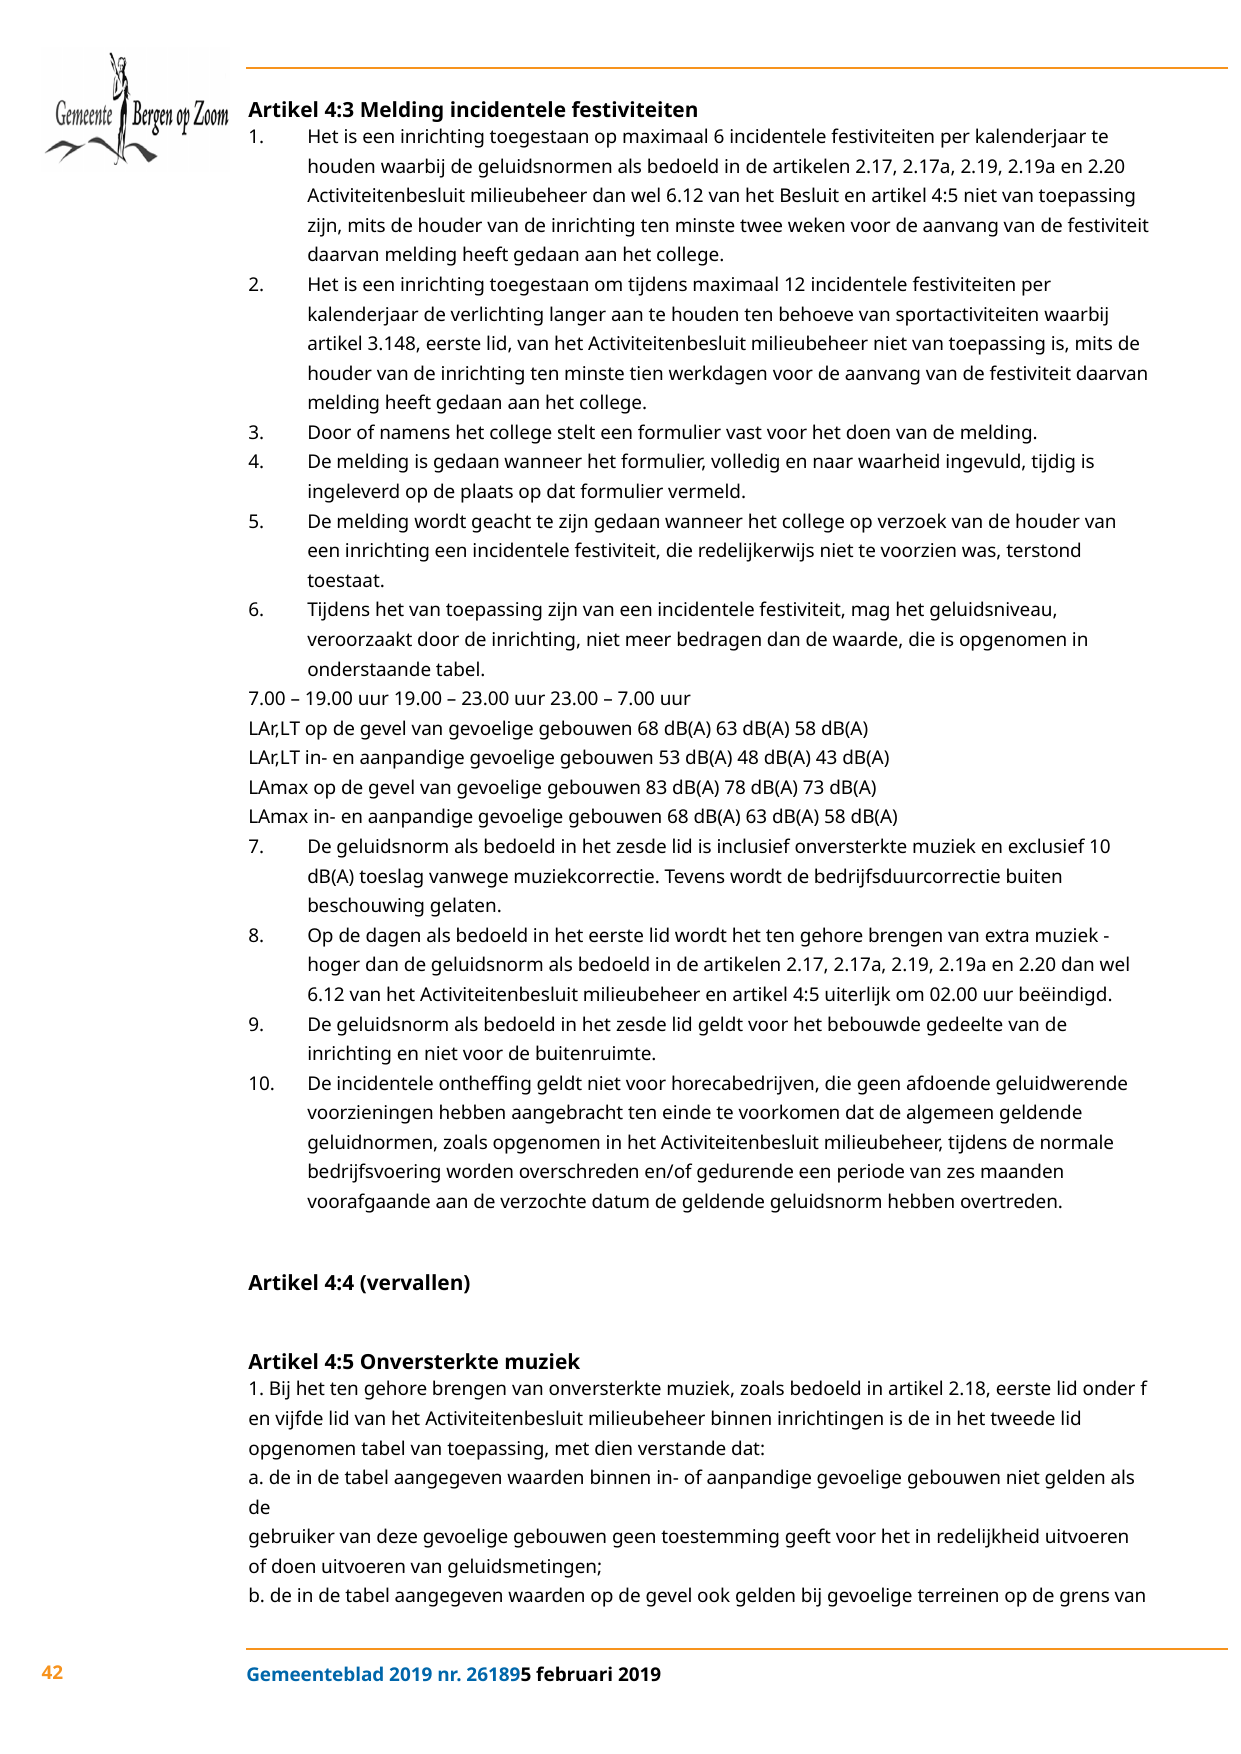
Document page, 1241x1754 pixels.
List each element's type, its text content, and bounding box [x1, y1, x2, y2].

text 7.00 – 19.00 uur 19.00 – 23.00 uur 23.00 – 7.00 uur [248, 685, 1152, 711]
picture [41, 47, 231, 172]
text LAmax in- en aanpandige gevoelige gebouwen 68 dB(A) 63 dB(A) 58 dB(A) [248, 804, 1152, 829]
text Artikel 4:4 (vervallen) [248, 1268, 1152, 1297]
text Artikel 4:3 Melding incidentele festiviteiten [248, 95, 1152, 123]
text LAr,LT in- en aanpandige gevoelige gebouwen 53 dB(A) 48 dB(A) 43 dB(A) [248, 744, 1152, 770]
list Het is een inrichting toegestaan om tijdens maximaal 12 incidentele festiviteiten per kalenderjaar de verlichting langer aan te houden ten behoeve van sportactiviteiten waarbij artikel 3.148, eerste lid, van het Activiteitenbesluit milieubeheer niet van toepassing is, mits de houder van de inrichting ten minste tien werkdagen voor de aanvang van de festiviteit daarvan melding heeft gedaan aan het college. [248, 271, 1152, 415]
list Tijdens het van toepassing zijn van een incidentele festiviteit, mag het geluidsniveau, veroorzaakt door de inrichting, niet meer bedragen dan de waarde, die is opgenomen in onderstaande tabel. [248, 597, 1152, 681]
text LAmax op de gevel van gevoelige gebouwen 83 dB(A) 78 dB(A) 73 dB(A) [248, 774, 1152, 800]
list De incidentele ontheffing geldt niet voor horecabedrijven, die geen afdoende geluidwerende voorzieningen hebben aangebracht ten einde te voorkomen dat de algemeen geldende geluidnormen, zoals opgenomen in het Activiteitenbesluit milieubeheer, tijdens de normale bedrijfsvoering worden overschreden en/of gedurende een periode van zes maanden voorafgaande aan de verzochte datum de geldende geluidsnorm hebben overtreden. [248, 1070, 1152, 1214]
text LAr,LT op de gevel van gevoelige gebouwen 68 dB(A) 63 dB(A) 58 dB(A) [248, 715, 1152, 741]
list De melding wordt geacht te zijn gedaan wanneer het college op verzoek van de houder van een inrichting een incidentele festiviteit, die redelijkerwijs niet te voorzien was, terstond toestaat. [248, 508, 1152, 593]
list De melding is gedaan wanneer het formulier, volledig en naar waarheid ingevuld, tijdig is ingeleverd op de plaats op dat formulier vermeld. [248, 449, 1152, 504]
list Door of namens het college stelt een formulier vast voor het doen van de melding. [248, 419, 1152, 445]
list Het is een inrichting toegestaan op maximaal 6 incidentele festiviteiten per kalenderjaar te houden waarbij de geluidsnormen als bedoeld in de artikelen 2.17, 2.17a, 2.19, 2.19a en 2.20 Activiteitenbesluit milieubeheer dan wel 6.12 van het Besluit en artikel 4:5 niet van toepassing zijn, mits de houder van de inrichting ten minste twee weken voor de aanvang van de festiviteit daarvan melding heeft gedaan aan het college. [248, 123, 1152, 267]
text b. de in de tabel aangegeven waarden op de gevel ook gelden bij gevoelige terreinen op de grens van [248, 1583, 1152, 1608]
text gebruiker van deze gevoelige gebouwen geen toestemming geeft voor het in redelijkheid uitvoeren of doen uitvoeren van geluidsmetingen; [248, 1523, 1152, 1579]
list Op de dagen als bedoeld in het eerste lid wordt het ten gehore brengen van extra muziek - hoger dan de geluidsnorm als bedoeld in de artikelen 2.17, 2.17a, 2.19, 2.19a en 2.20 dan wel 6.12 van het Activiteitenbesluit milieubeheer en artikel 4:5 uiterlijk om 02.00 uur beëindigd. [248, 922, 1152, 1007]
text a. de in de tabel aangegeven waarden binnen in- of aanpandige gevoelige gebouwen niet gelden als de [248, 1464, 1152, 1519]
list De geluidsnorm als bedoeld in het zesde lid is inclusief onversterkte muziek en exclusief 10 dB(A) toeslag vanwege muziekcorrectie. Tevens wordt de bedrijfsduurcorrectie buiten beschouwing gelaten. [248, 833, 1152, 918]
list De geluidsnorm als bedoeld in het zesde lid geldt voor het bebouwde gedeelte van de inrichting en niet voor de buitenruimte. [248, 1011, 1152, 1066]
text Artikel 4:5 Onversterkte muziek [248, 1347, 1152, 1376]
text 1. Bij het ten gehore brengen van onversterkte muziek, zoals bedoeld in artikel 2.18, eerste lid onder f en vijfde lid van het Activiteitenbesluit milieubeheer binnen inrichtingen is de in het tweede lid opgenomen tabel van toepassing, met dien verstande dat: [248, 1376, 1152, 1460]
